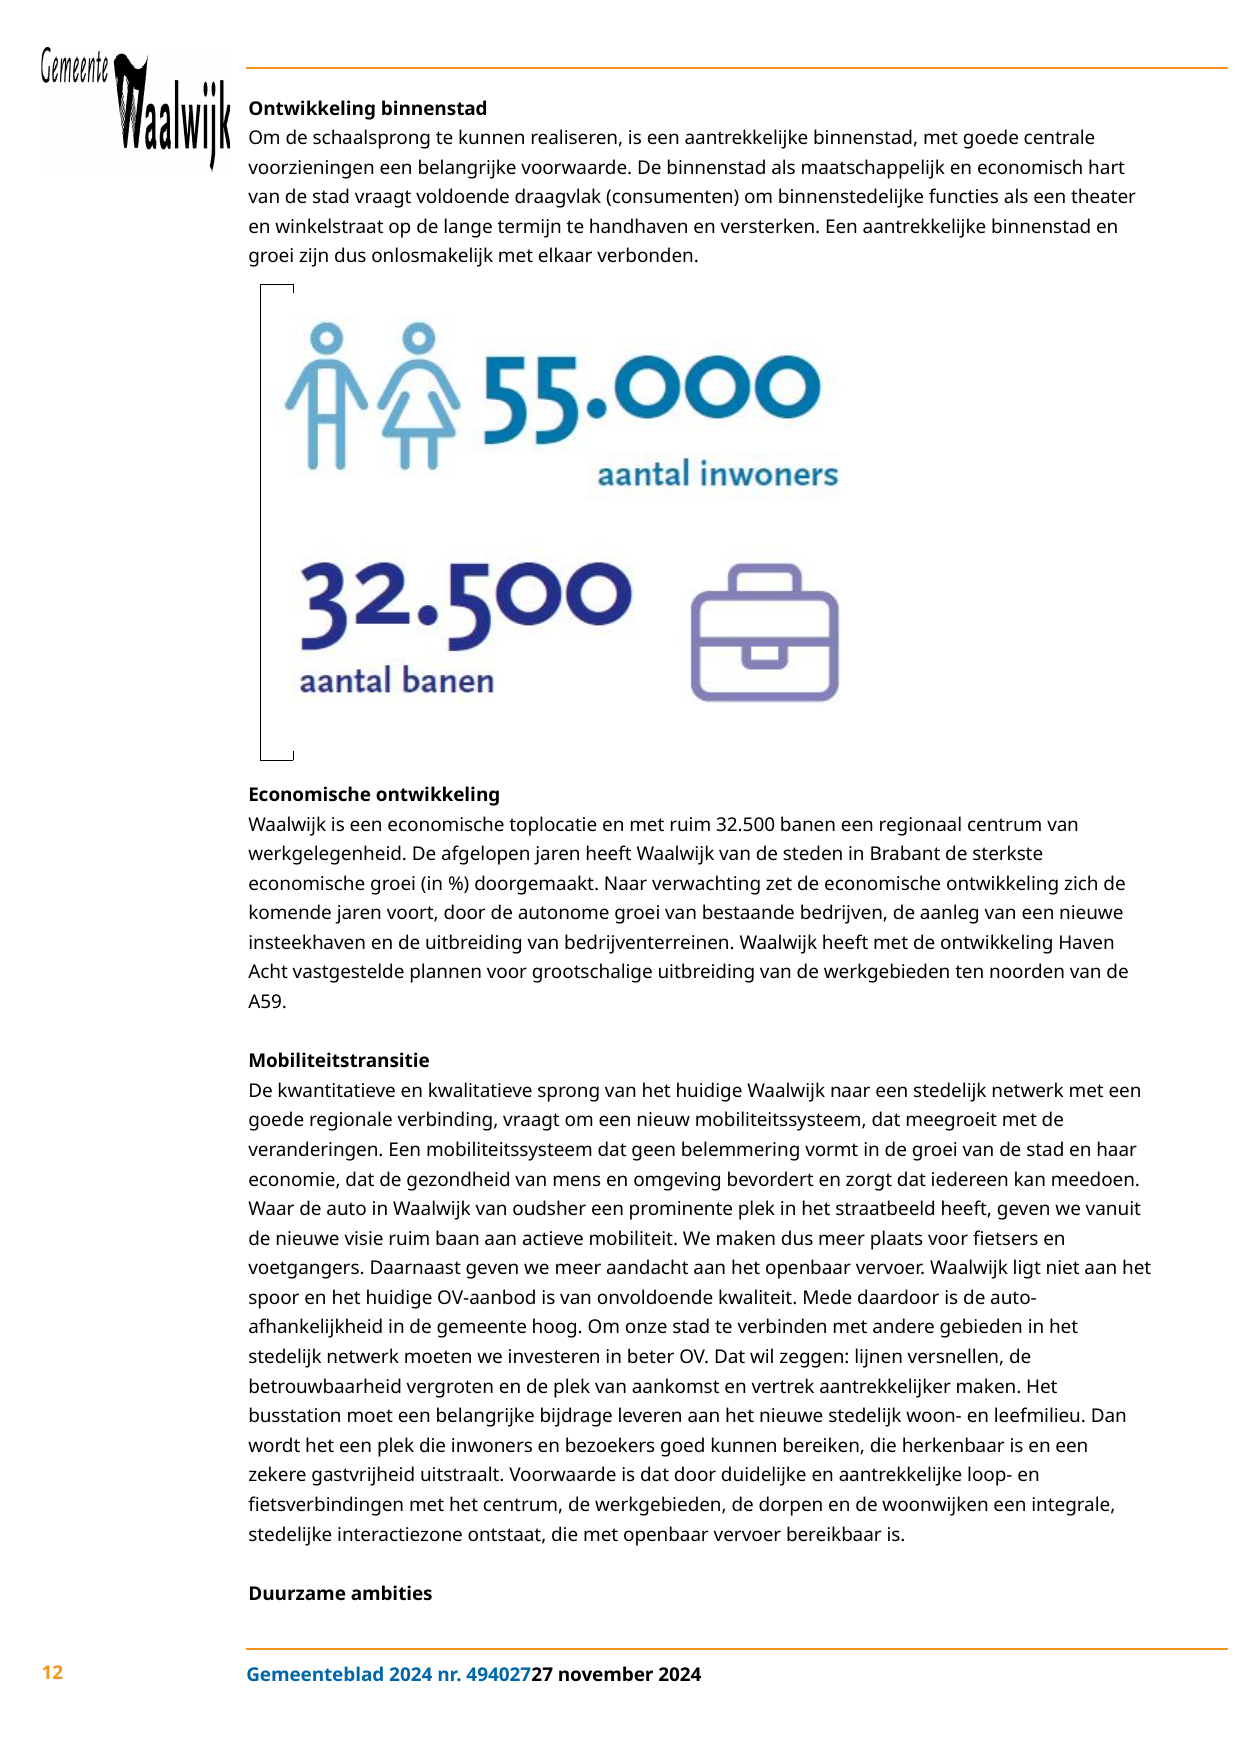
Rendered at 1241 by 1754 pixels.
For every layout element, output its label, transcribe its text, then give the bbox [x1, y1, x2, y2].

picture [41, 47, 231, 172]
text Duurzame ambities [248, 1580, 1152, 1606]
text Economische ontwikkeling [248, 781, 1152, 807]
text Om de schaalsprong te kunnen realiseren, is een aantrekkelijke binnenstad, met goede centrale voorzieningen een belangrijke voorwaarde. De binnenstad als maatschappelijk en economisch hart van de stad vraagt voldoende draagvlak (consumenten) om binnenstedelijke functies als een theater en winkelstraat op de lange termijn te handhaven en versterken. Een aantrekkelijke binnenstad en groei zijn dus onlosmakelijk met elkaar verbonden. [248, 124, 1152, 268]
picture [268, 293, 860, 751]
text De kwantitatieve en kwalitatieve sprong van het huidige Waalwijk naar een stedelijk netwerk met een goede regionale verbinding, vraagt om een nieuw mobiliteitssysteem, dat meegroeit met de veranderingen. Een mobiliteitssysteem dat geen belemmering vormt in de groei van de stad en haar economie, dat de gezondheid van mens en omgeving bevordert en zorgt dat iedereen kan meedoen. Waar de auto in Waalwijk van oudsher een prominente plek in het straatbeeld heeft, geven we vanuit de nieuwe visie ruim baan aan actieve mobiliteit. We maken dus meer plaats voor fietsers en voetgangers. Daarnaast geven we meer aandacht aan het openbaar vervoer. Waalwijk ligt niet aan het spoor en het huidige OV-aanbod is van onvoldoende kwaliteit. Mede daardoor is de auto-afhankelijkheid in de gemeente hoog. Om onze stad te verbinden met andere gebieden in het stedelijk netwerk moeten we investeren in beter OV. Dat wil zeggen: lijnen versnellen, de betrouwbaarheid vergroten en de plek van aankomst en vertrek aantrekkelijker maken. Het busstation moet een belangrijke bijdrage leveren aan het nieuwe stedelijk woon- en leefmilieu. Dan wordt het een plek die inwoners en bezoekers goed kunnen bereiken, die herkenbaar is en een zekere gastvrijheid uitstraalt. Voorwaarde is dat door duidelijke en aantrekkelijke loop- en fietsverbindingen met het centrum, de werkgebieden, de dorpen en de woonwijken een integrale, stedelijke interactiezone ontstaat, die met openbaar vervoer bereikbaar is. [248, 1077, 1152, 1546]
text Ontwikkeling binnenstad [248, 95, 1152, 121]
text Mobiliteitstransitie [248, 1047, 1152, 1073]
text Waalwijk is een economische toplocatie en met ruim 32.500 banen een regionaal centrum van werkgelegenheid. De afgelopen jaren heeft Waalwijk van de steden in Brabant de sterkste economische groei (in %) doorgemaakt. Naar verwachting zet de economische ontwikkeling zich de komende jaren voort, door de autonome groei van bestaande bedrijven, de aanleg van een nieuwe insteekhaven en de uitbreiding van bedrijventerreinen. Waalwijk heeft met de ontwikkeling Haven Acht vastgestelde plannen voor grootschalige uitbreiding van de werkgebieden ten noorden van de A59. [248, 811, 1152, 1014]
